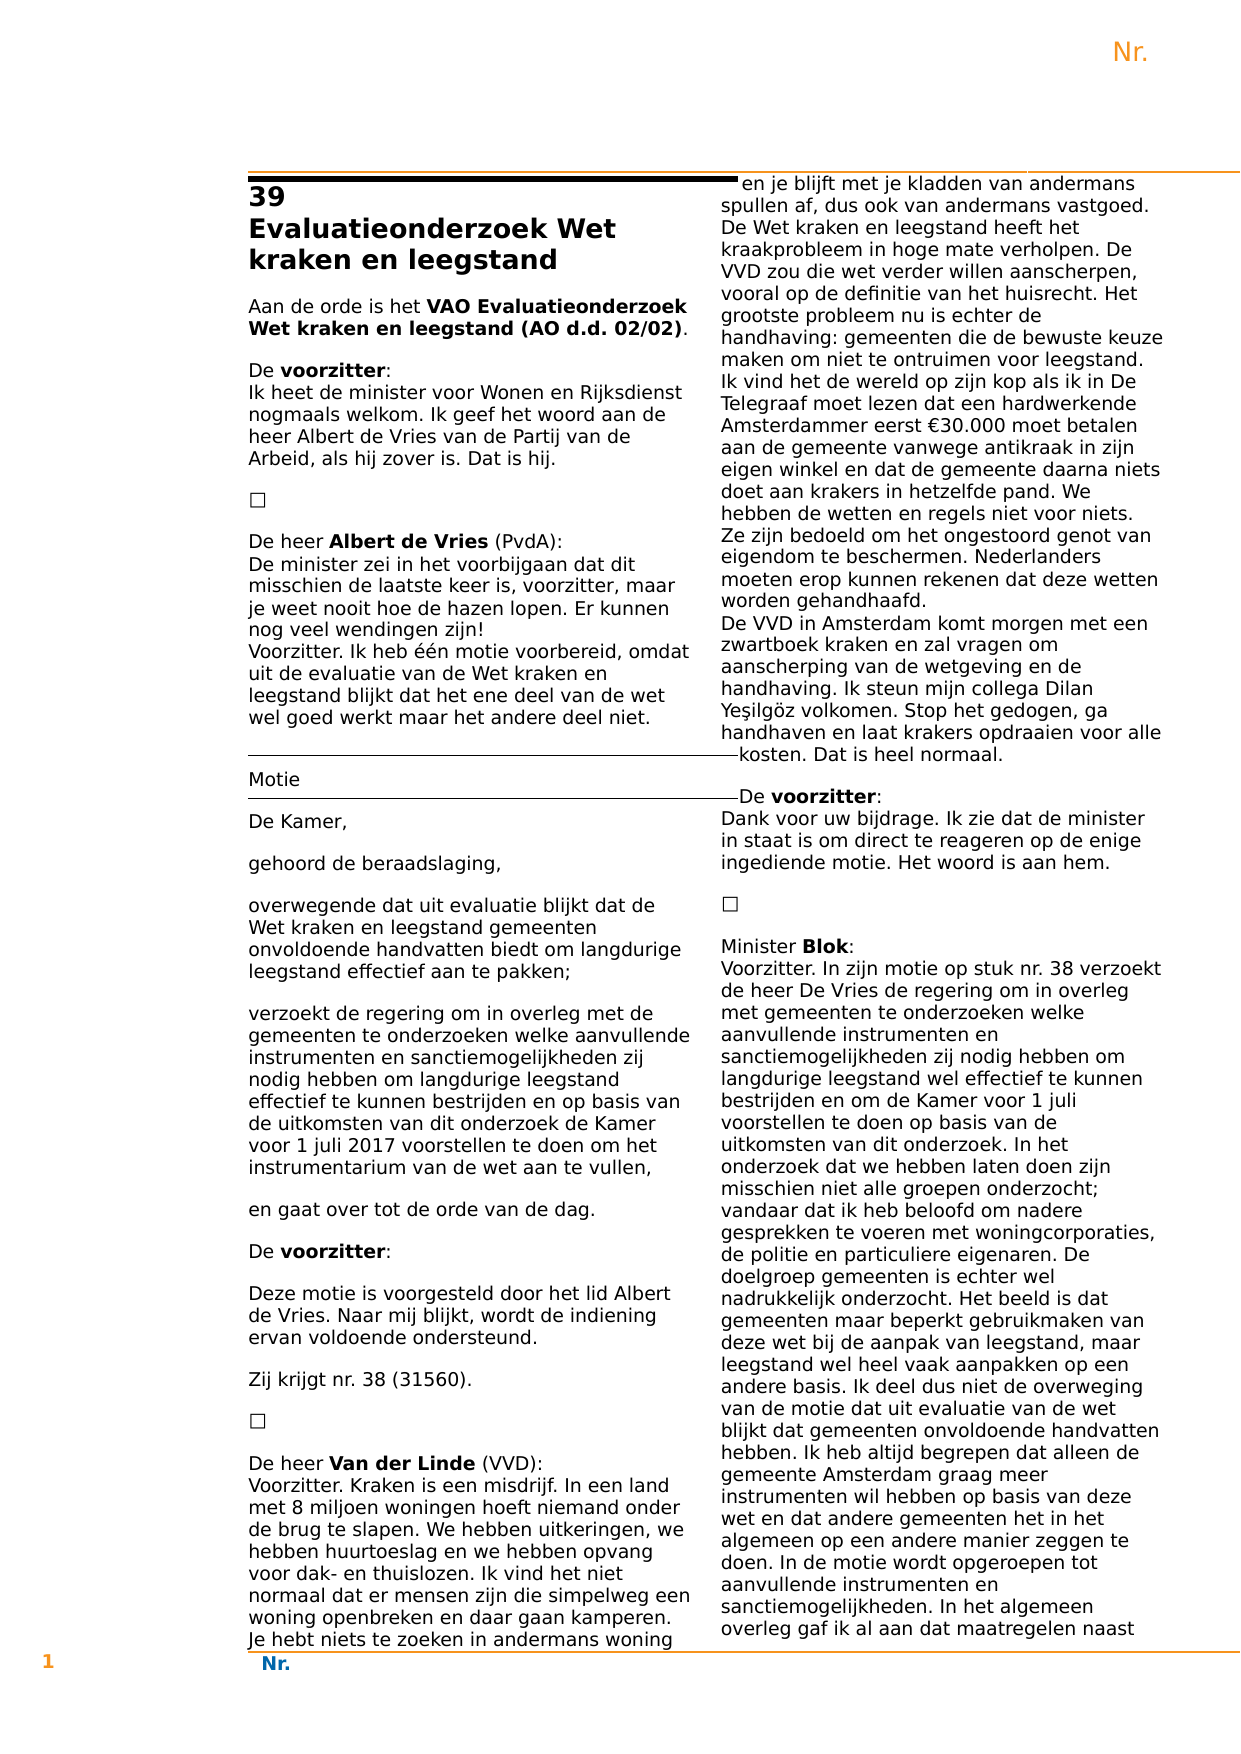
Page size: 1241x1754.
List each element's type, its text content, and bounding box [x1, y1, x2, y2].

text De Kamer, [248, 811, 691, 833]
text De voorzitter: [248, 1241, 691, 1263]
text en gaat over tot de orde van de dag. [248, 1199, 691, 1221]
text Aan de orde is het VAO Evaluatieonderzoek Wet kraken en leegstand (AO d.d. 02/02). [248, 296, 691, 339]
text en je blijft met je kladden van andermans spullen af, dus ook van andermans vastgoed. [721, 173, 1163, 217]
text Voorzitter. Kraken is een misdrijf. In een land met 8 miljoen woningen hoeft niemand onder de brug te slapen. We hebben uitkeringen, we hebben huurtoeslag en we hebben opvang voor dak- en thuislozen. Ik vind het niet normaal dat er mensen zijn die simpelweg een woning openbreken en daar gaan kamperen. Je hebt niets te zoeken in andermans woning [248, 1475, 691, 1651]
text ⬜ [721, 894, 1163, 916]
text De minister zei in het voorbijgaan dat dit misschien de laatste keer is, voorzitter, maar je weet nooit hoe de hazen lopen. Er kunnen nog veel wendingen zijn! [248, 553, 691, 641]
text Minister Blok: [721, 936, 1163, 958]
title 39 Evaluatieonderzoek Wet kraken en leegstand [248, 182, 691, 276]
text Voorzitter. Ik heb één motie voorbereid, omdat uit de evaluatie van de Wet kraken en leegstand blijkt dat het ene deel van de wet wel goed werkt maar het andere deel niet. [248, 641, 691, 729]
text overwegende dat uit evaluatie blijkt dat de Wet kraken en leegstand gemeenten onvoldoende handvatten biedt om langdurige leegstand effectief aan te pakken; [248, 895, 691, 983]
text De VVD in Amsterdam komt morgen met een zwartboek kraken en zal vragen om aanscherping van de wetgeving en de handhaving. Ik steun mijn collega Dilan Yeşilgöz volkomen. Stop het gedogen, ga handhaven en laat krakers opdraaien voor alle kosten. Dat is heel normaal. [721, 612, 1163, 766]
text Ik heet de minister voor Wonen en Rijksdienst nogmaals welkom. Ik geef het woord aan de heer Albert de Vries van de Partij van de Arbeid, als hij zover is. Dat is hij. [248, 382, 691, 469]
text De heer Van der Linde (VVD): [248, 1453, 691, 1475]
text Deze motie is voorgesteld door het lid Albert de Vries. Naar mij blijkt, wordt de indiening ervan voldoende ondersteund. [248, 1283, 691, 1349]
text De heer Albert de Vries (PvdA): [248, 531, 691, 553]
text gehoord de beraadslaging, [248, 853, 691, 875]
text ⬜ [248, 489, 691, 511]
text Voorzitter. In zijn motie op stuk nr. 38 verzoekt de heer De Vries de regering om in overleg met gemeenten te onderzoeken welke aanvullende instrumenten en sanctiemogelijkheden zij nodig hebben om langdurige leegstand wel effectief te kunnen bestrijden en om de Kamer voor 1 juli voorstellen te doen op basis van de uitkomsten van dit onderzoek. In het onderzoek dat we hebben laten doen zijn misschien niet alle groepen onderzocht; vandaar dat ik heb beloofd om nadere gesprekken te voeren met woningcorporaties, de politie en particuliere eigenaren. De doelgroep gemeenten is echter wel nadrukkelijk onderzocht. Het beeld is dat gemeenten maar beperkt gebruikmaken van deze wet bij de aanpak van leegstand, maar leegstand wel heel vaak aanpakken op een andere basis. Ik deel dus niet de overweging van de motie dat uit evaluatie van de wet blijkt dat gemeenten onvoldoende handvatten hebben. Ik heb altijd begrepen dat alleen de gemeente Amsterdam graag meer instrumenten wil hebben op basis van deze wet en dat andere gemeenten het in het algemeen op een andere manier zeggen te doen. In de motie wordt opgeroepen tot aanvullende instrumenten en sanctiemogelijkheden. In het algemeen overleg gaf ik al aan dat maatregelen naast [721, 958, 1163, 1639]
text Motie [248, 769, 691, 791]
text verzoekt de regering om in overleg met de gemeenten te onderzoeken welke aanvullende instrumenten en sanctiemogelijkheden zij nodig hebben om langdurige leegstand effectief te kunnen bestrijden en op basis van de uitkomsten van dit onderzoek de Kamer voor 1 juli 2017 voorstellen te doen om het instrumentarium van de wet aan te vullen, [248, 1003, 691, 1179]
text De voorzitter: [721, 786, 1163, 808]
text De voorzitter: [248, 359, 691, 382]
text Dank voor uw bijdrage. Ik zie dat de minister in staat is om direct te reageren op de enige ingediende motie. Het woord is aan hem. [721, 808, 1163, 874]
text ⬜ [248, 1411, 691, 1433]
text Zij krijgt nr. 38 (31560). [248, 1369, 691, 1391]
text De Wet kraken en leegstand heeft het kraakprobleem in hoge mate verholpen. De VVD zou die wet verder willen aanscherpen, vooral op de definitie van het huisrecht. Het grootste probleem nu is echter de handhaving: gemeenten die de bewuste keuze maken om niet te ontruimen voor leegstand. Ik vind het de wereld op zijn kop als ik in De Telegraaf moet lezen dat een hardwerkende Amsterdammer eerst €30.000 moet betalen aan de gemeente vanwege antikraak in zijn eigen winkel en dat de gemeente daarna niets doet aan krakers in hetzelfde pand. We hebben de wetten en regels niet voor niets. Ze zijn bedoeld om het ongestoord genot van eigendom te beschermen. Nederlanders moeten erop kunnen rekenen dat deze wetten worden gehandhaafd. [721, 217, 1163, 612]
